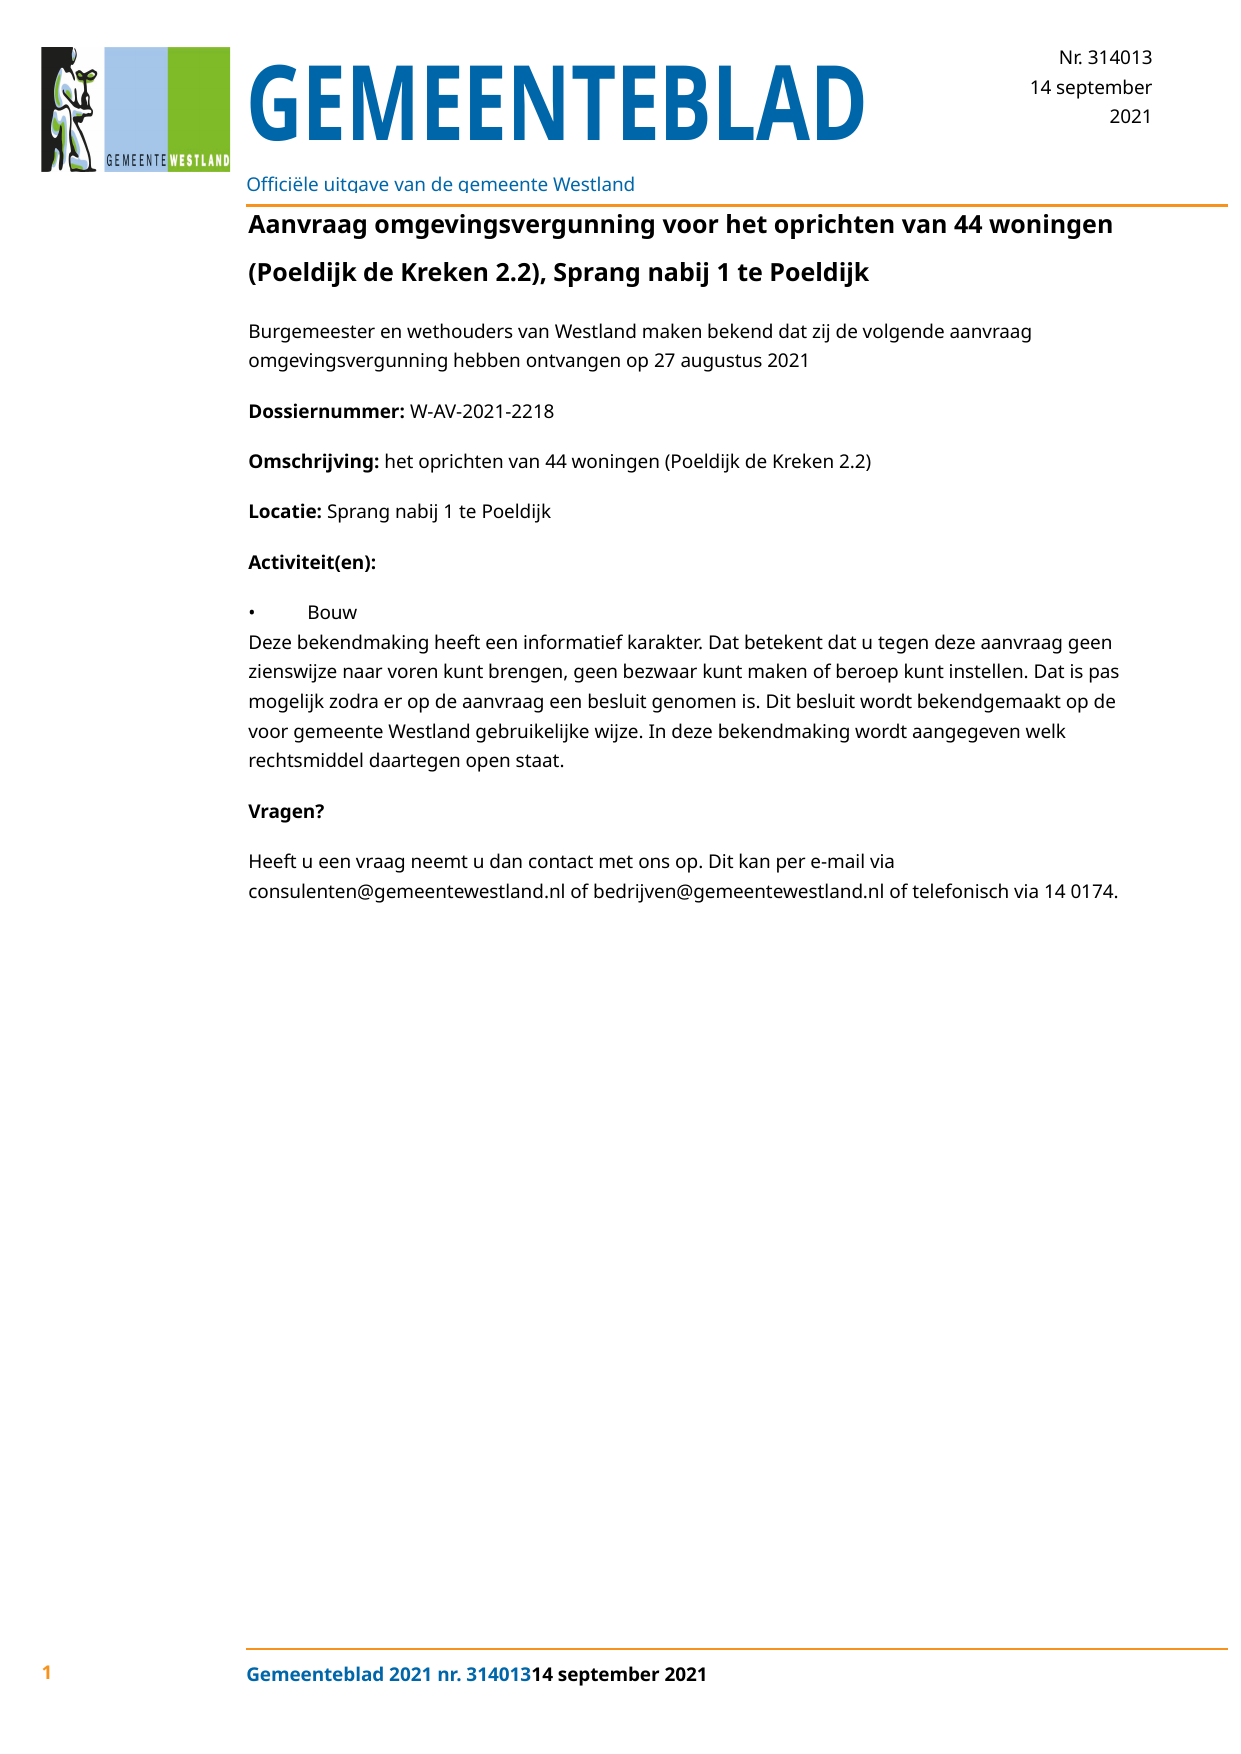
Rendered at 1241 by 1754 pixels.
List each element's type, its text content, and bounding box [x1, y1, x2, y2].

text Heeft u een vraag neemt u dan contact met ons op. Dit kan per e-mail via consulenten@gemeentewestland.nl of bedrijven@gemeentewestland.nl of telefonisch via 14 0174. [248, 848, 1152, 904]
text Activiteit(en): [248, 549, 1152, 575]
text Omschrijving: het oprichten van 44 woningen (Poeldijk de Kreken 2.2) [248, 448, 1152, 474]
list Bouw [248, 599, 1152, 625]
picture [41, 47, 231, 172]
text Dossiernummer: W-AV-2021-2218 [248, 398, 1152, 424]
text Burgemeester en wethouders van Westland maken bekend dat zij de volgende aanvraag omgevingsvergunning hebben ontvangen op 27 augustus 2021 [248, 318, 1152, 373]
text Aanvraag omgevingsvergunning voor het oprichten van 44 woningen (Poeldijk de Kreken 2.2), Sprang nabij 1 te Poeldijk [248, 207, 1152, 288]
text Locatie: Sprang nabij 1 te Poeldijk [248, 499, 1152, 524]
text Vragen? [248, 798, 1152, 824]
text Deze bekendmaking heeft een informatief karakter. Dat betekent dat u tegen deze aanvraag geen zienswijze naar voren kunt brengen, geen bezwaar kunt maken of beroep kunt instellen. Dat is pas mogelijk zodra er op de aanvraag een besluit genomen is. Dit besluit wordt bekendgemaakt op de voor gemeente Westland gebruikelijke wijze. In deze bekendmaking wordt aangegeven welk rechtsmiddel daartegen open staat. [248, 629, 1152, 773]
